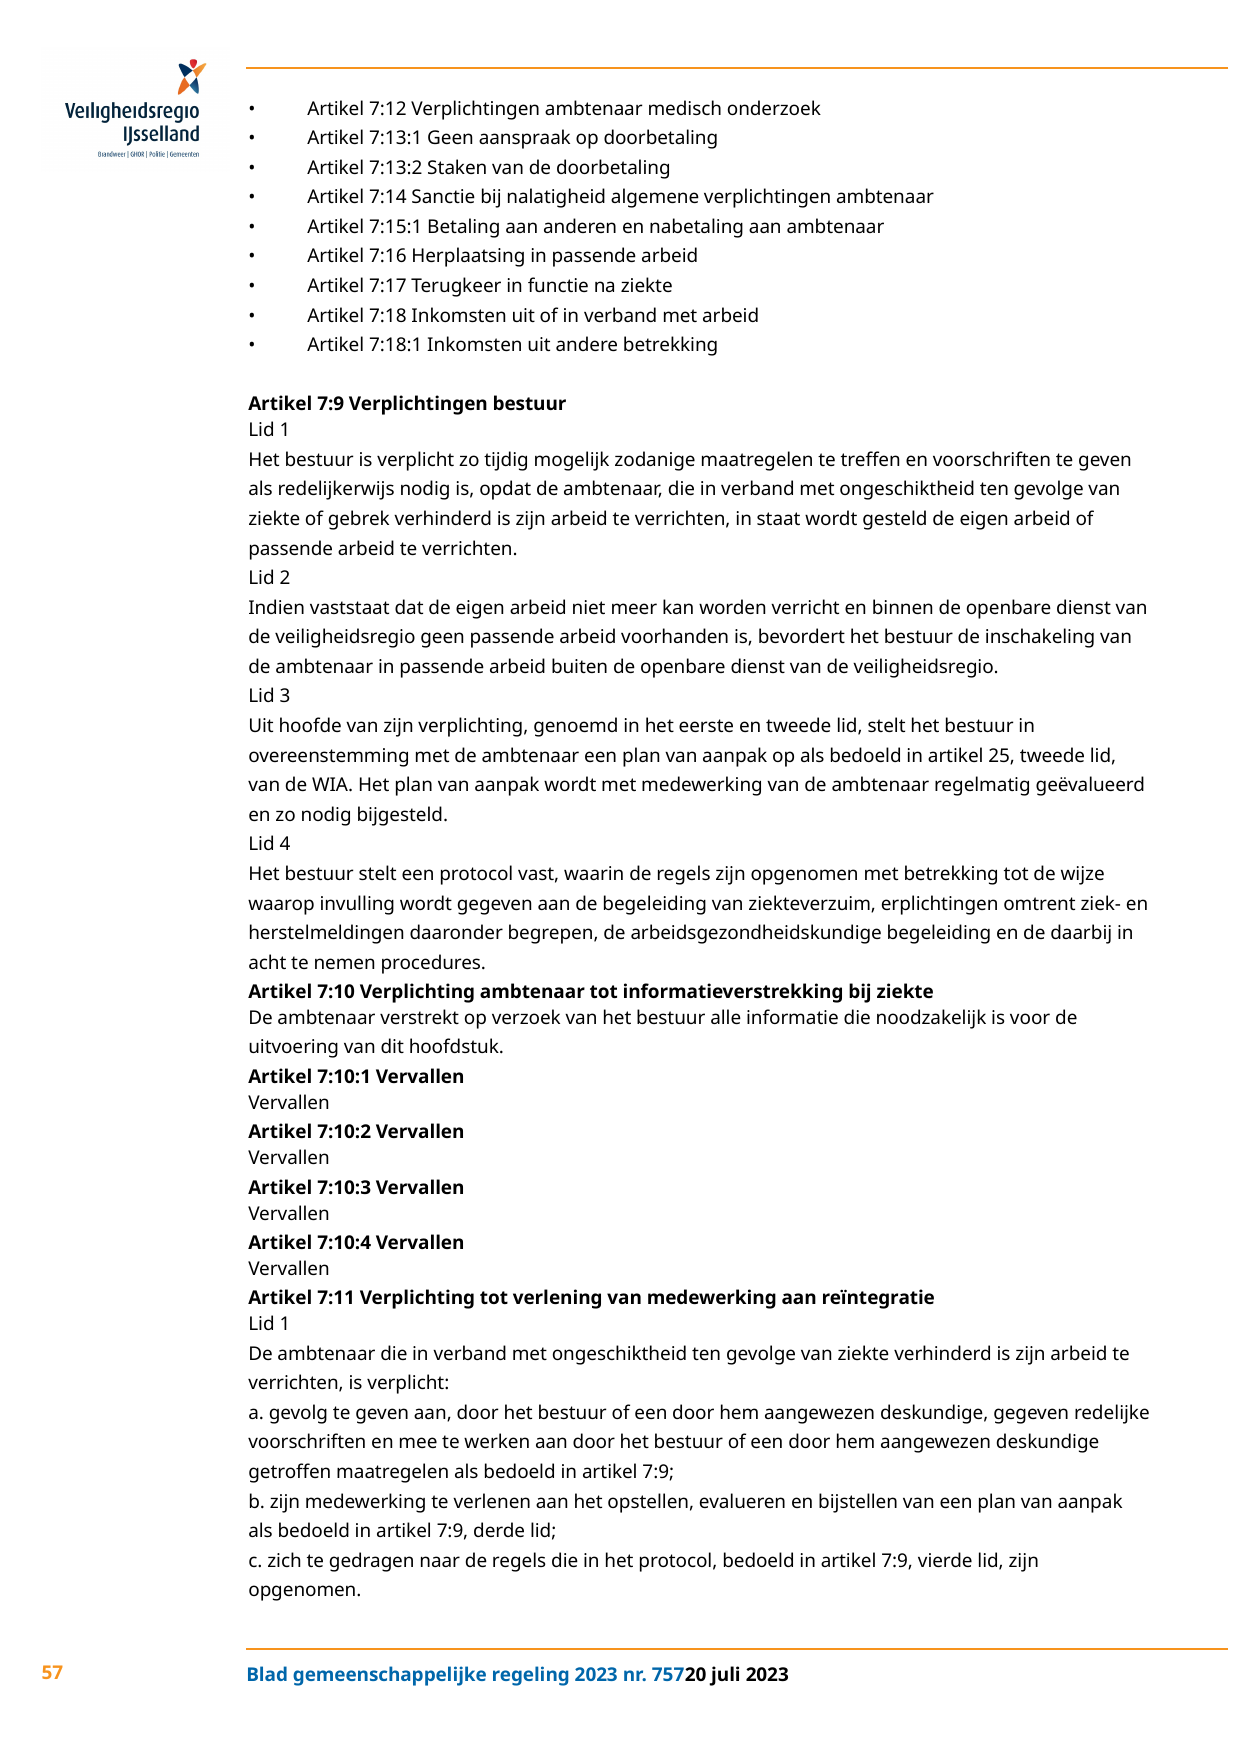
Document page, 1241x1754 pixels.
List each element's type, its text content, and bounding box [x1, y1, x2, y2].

text Vervallen [248, 1089, 1152, 1115]
text Indien vaststaat dat de eigen arbeid niet meer kan worden verricht en binnen de openbare dienst van de veiligheidsregio geen passende arbeid voorhanden is, bevordert het bestuur de inschakeling van de ambtenaar in passende arbeid buiten de openbare dienst van de veiligheidsregio. [248, 594, 1152, 679]
list Artikel 7:18:1 Inkomsten uit andere betrekking [248, 331, 1152, 357]
text De ambtenaar die in verband met ongeschiktheid ten gevolge van ziekte verhinderd is zijn arbeid te verrichten, is verplicht: [248, 1340, 1152, 1395]
list Artikel 7:15:1 Betaling aan anderen en nabetaling aan ambtenaar [248, 213, 1152, 239]
list Artikel 7:17 Terugkeer in functie na ziekte [248, 272, 1152, 298]
text Het bestuur stelt een protocol vast, waarin de regels zijn opgenomen met betrekking tot de wijze waarop invulling wordt gegeven aan de begeleiding van ziekteverzuim, erplichtingen omtrent ziek- en herstelmeldingen daaronder begrepen, de arbeidsgezondheidskundige begeleiding en de daarbij in acht te nemen procedures. [248, 860, 1152, 974]
text Artikel 7:10:1 Vervallen [248, 1063, 1152, 1089]
list Artikel 7:18 Inkomsten uit of in verband met arbeid [248, 302, 1152, 328]
list Artikel 7:13:1 Geen aanspraak op doorbetaling [248, 124, 1152, 150]
text Uit hoofde van zijn verplichting, genoemd in het eerste en tweede lid, stelt het bestuur in overeenstemming met de ambtenaar een plan van aanpak op als bedoeld in artikel 25, tweede lid, van de WIA. Het plan van aanpak wordt met medewerking van de ambtenaar regelmatig geëvalueerd en zo nodig bijgesteld. [248, 712, 1152, 827]
text Artikel 7:10:2 Vervallen [248, 1119, 1152, 1144]
text Lid 1 [248, 1310, 1152, 1336]
text Vervallen [248, 1144, 1152, 1170]
text Artikel 7:10:4 Vervallen [248, 1229, 1152, 1255]
text Vervallen [248, 1255, 1152, 1281]
list Artikel 7:16 Herplaatsing in passende arbeid [248, 243, 1152, 268]
text Lid 4 [248, 831, 1152, 856]
list Artikel 7:14 Sanctie bij nalatigheid algemene verplichtingen ambtenaar [248, 183, 1152, 209]
text c. zich te gedragen naar de regels die in het protocol, bedoeld in artikel 7:9, vierde lid, zijn opgenomen. [248, 1547, 1152, 1602]
text Artikel 7:10:3 Vervallen [248, 1174, 1152, 1200]
text De ambtenaar verstrekt op verzoek van het bestuur alle informatie die noodzakelijk is voor de uitvoering van dit hoofdstuk. [248, 1004, 1152, 1059]
text a. gevolg te geven aan, door het bestuur of een door hem aangewezen deskundige, gegeven redelijke voorschriften en mee te werken aan door het bestuur of een door hem aangewezen deskundige getroffen maatregelen als bedoeld in artikel 7:9; [248, 1399, 1152, 1484]
text Lid 1 [248, 416, 1152, 442]
text Vervallen [248, 1200, 1152, 1225]
text Lid 2 [248, 564, 1152, 590]
picture [41, 47, 231, 172]
list Artikel 7:12 Verplichtingen ambtenaar medisch onderzoek [248, 95, 1152, 121]
text Artikel 7:9 Verplichtingen bestuur [248, 391, 1152, 416]
text Lid 3 [248, 683, 1152, 708]
list Artikel 7:13:2 Staken van de doorbetaling [248, 154, 1152, 180]
text Artikel 7:11 Verplichting tot verlening van medewerking aan reïntegratie [248, 1284, 1152, 1310]
text Het bestuur is verplicht zo tijdig mogelijk zodanige maatregelen te treffen en voorschriften te geven als redelijkerwijs nodig is, opdat de ambtenaar, die in verband met ongeschiktheid ten gevolge van ziekte of gebrek verhinderd is zijn arbeid te verrichten, in staat wordt gesteld de eigen arbeid of passende arbeid te verrichten. [248, 446, 1152, 560]
text b. zijn medewerking te verlenen aan het opstellen, evalueren en bijstellen van een plan van aanpak als bedoeld in artikel 7:9, derde lid; [248, 1488, 1152, 1543]
text Artikel 7:10 Verplichting ambtenaar tot informatieverstrekking bij ziekte [248, 978, 1152, 1004]
